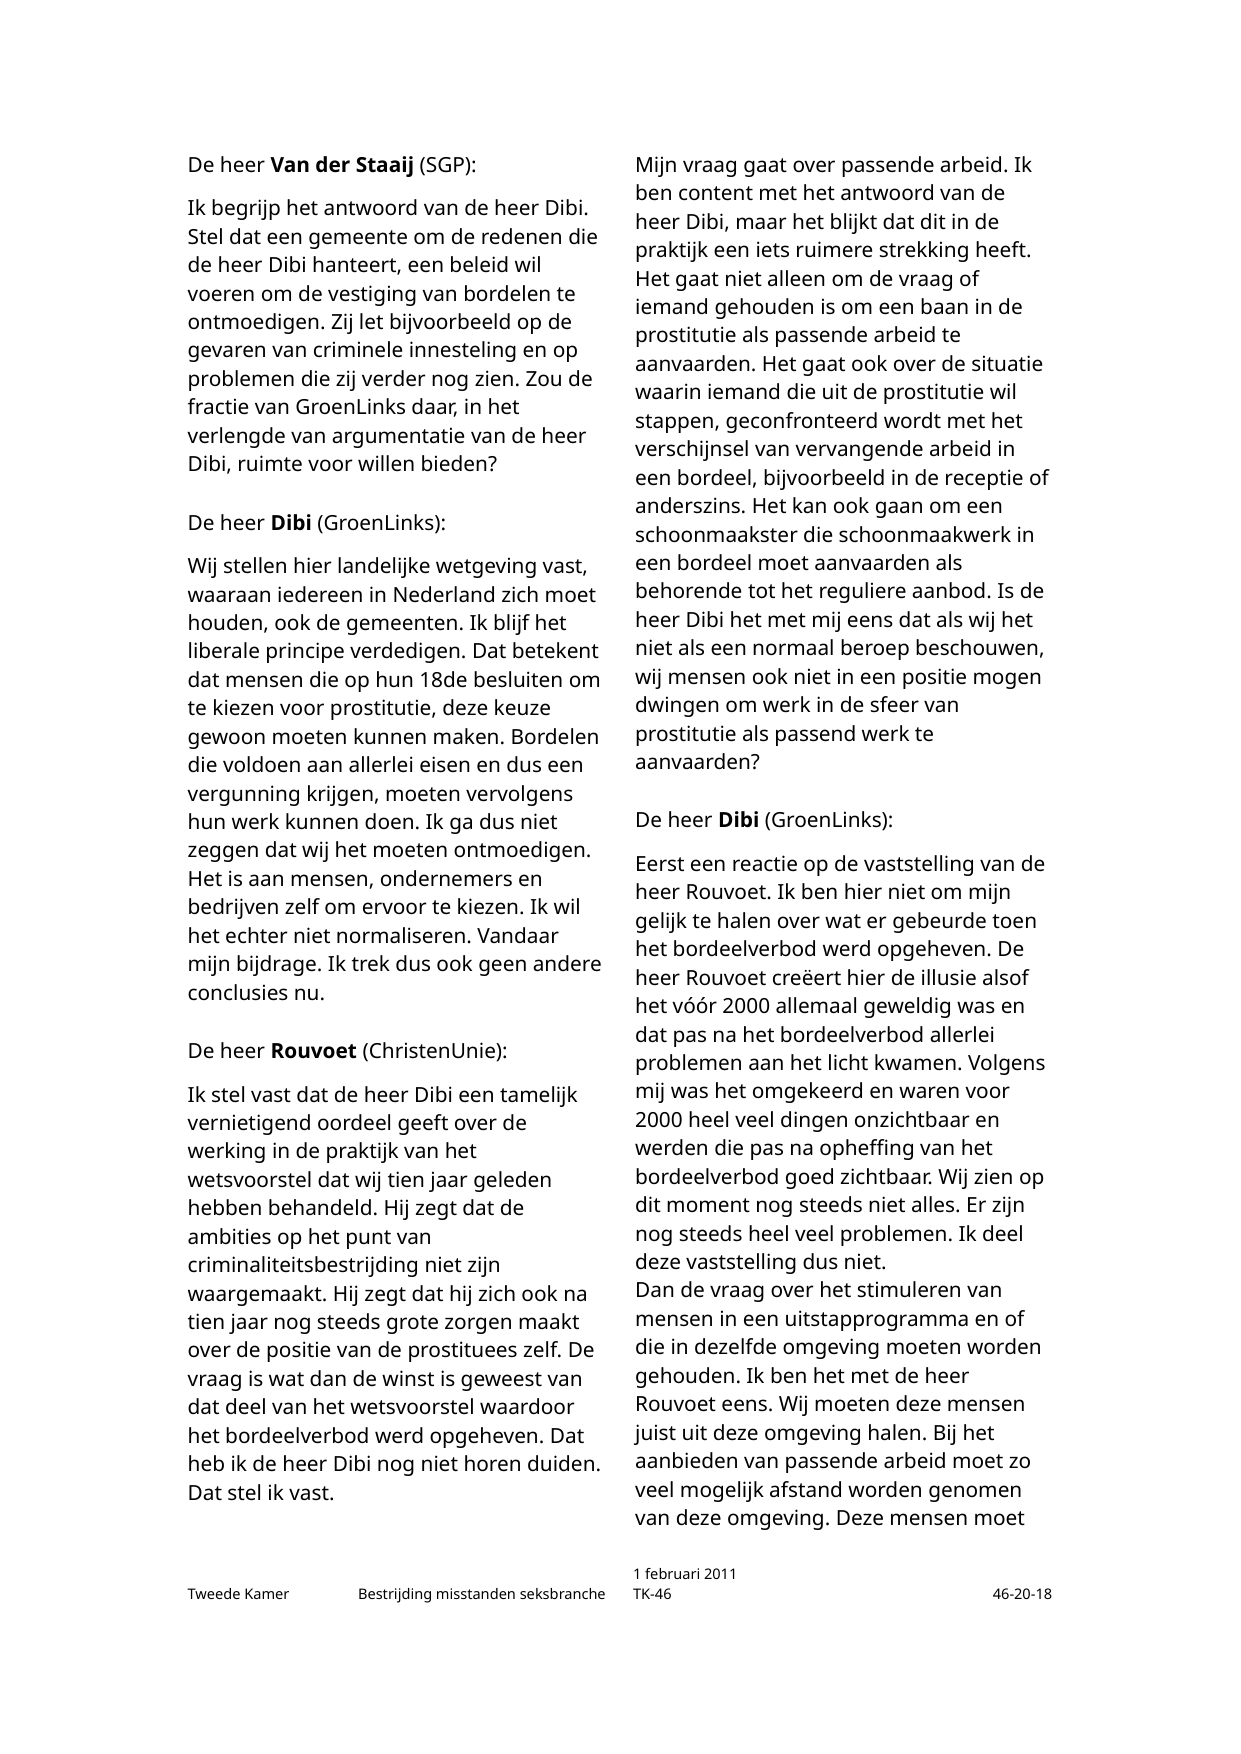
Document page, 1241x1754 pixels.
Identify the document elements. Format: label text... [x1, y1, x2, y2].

text Mijn vraag gaat over passende arbeid. Ik ben content met het antwoord van de heer Dibi, maar het blijkt dat dit in de praktijk een iets ruimere strekking heeft. Het gaat niet alleen om de vraag of iemand gehouden is om een baan in de prostitutie als passende arbeid te aanvaarden. Het gaat ook over de situatie waarin iemand die uit de prostitutie wil stappen, geconfronteerd wordt met het verschijnsel van vervangende arbeid in een bordeel, bijvoorbeeld in de receptie of anderszins. Het kan ook gaan om een schoonmaakster die schoonmaakwerk in een bordeel moet aanvaarden als behorende tot het reguliere aanbod. Is de heer Dibi het met mij eens dat als wij het niet als een normaal beroep beschouwen, wij mensen ook niet in een positie mogen dwingen om werk in de sfeer van prostitutie als passend werk te aanvaarden? [635, 150, 1053, 776]
text Ik stel vast dat de heer Dibi een tamelijk vernietigend oordeel geeft over de werking in de praktijk van het wetsvoorstel dat wij tien jaar geleden hebben behandeld. Hij zegt dat de ambities op het punt van criminaliteitsbestrijding niet zijn waargemaakt. Hij zegt dat hij zich ook na tien jaar nog steeds grote zorgen maakt over de positie van de prostituees zelf. De vraag is wat dan de winst is geweest van dat deel van het wetsvoorstel waardoor het bordeelverbod werd opgeheven. Dat heb ik de heer Dibi nog niet horen duiden. Dat stel ik vast. [187, 1080, 605, 1506]
text De heer Dibi (GroenLinks): [187, 508, 605, 536]
text Ik begrijp het antwoord van de heer Dibi. Stel dat een gemeente om de redenen die de heer Dibi hanteert, een beleid wil voeren om de vestiging van bordelen te ontmoedigen. Zij let bijvoorbeeld op de gevaren van criminele innesteling en op problemen die zij verder nog zien. Zou de fractie van GroenLinks daar, in het verlengde van argumentatie van de heer Dibi, ruimte voor willen bieden? [187, 193, 605, 478]
text Wij stellen hier landelijke wetgeving vast, waaraan iedereen in Nederland zich moet houden, ook de gemeenten. Ik blijf het liberale principe verdedigen. Dat betekent dat mensen die op hun 18de besluiten om te kiezen voor prostitutie, deze keuze gewoon moeten kunnen maken. Bordelen die voldoen aan allerlei eisen en dus een vergunning krijgen, moeten vervolgens hun werk kunnen doen. Ik ga dus niet zeggen dat wij het moeten ontmoedigen. Het is aan mensen, ondernemers en bedrijven zelf om ervoor te kiezen. Ik wil het echter niet normaliseren. Vandaar mijn bijdrage. Ik trek dus ook geen andere conclusies nu. [187, 551, 605, 1006]
text Eerst een reactie op de vaststelling van de heer Rouvoet. Ik ben hier niet om mijn gelijk te halen over wat er gebeurde toen het bordeelverbod werd opgeheven. De heer Rouvoet creëert hier de illusie alsof het vóór 2000 allemaal geweldig was en dat pas na het bordeelverbod allerlei problemen aan het licht kwamen. Volgens mij was het omgekeerd en waren voor 2000 heel veel dingen onzichtbaar en werden die pas na opheffing van het bordeelverbod goed zichtbaar. Wij zien op dit moment nog steeds niet alles. Er zijn nog steeds heel veel problemen. Ik deel deze vaststelling dus niet. [635, 849, 1053, 1276]
text Dan de vraag over het stimuleren van mensen in een uitstapprogramma en of die in dezelfde omgeving moeten worden gehouden. Ik ben het met de heer Rouvoet eens. Wij moeten deze mensen juist uit deze omgeving halen. Bij het aanbieden van passende arbeid moet zo veel mogelijk afstand worden genomen van deze omgeving. Deze mensen moet [635, 1276, 1053, 1532]
text De heer Van der Staaij (SGP): [187, 150, 605, 178]
text De heer Rouvoet (ChristenUnie): [187, 1036, 605, 1065]
text De heer Dibi (GroenLinks): [635, 806, 1053, 834]
